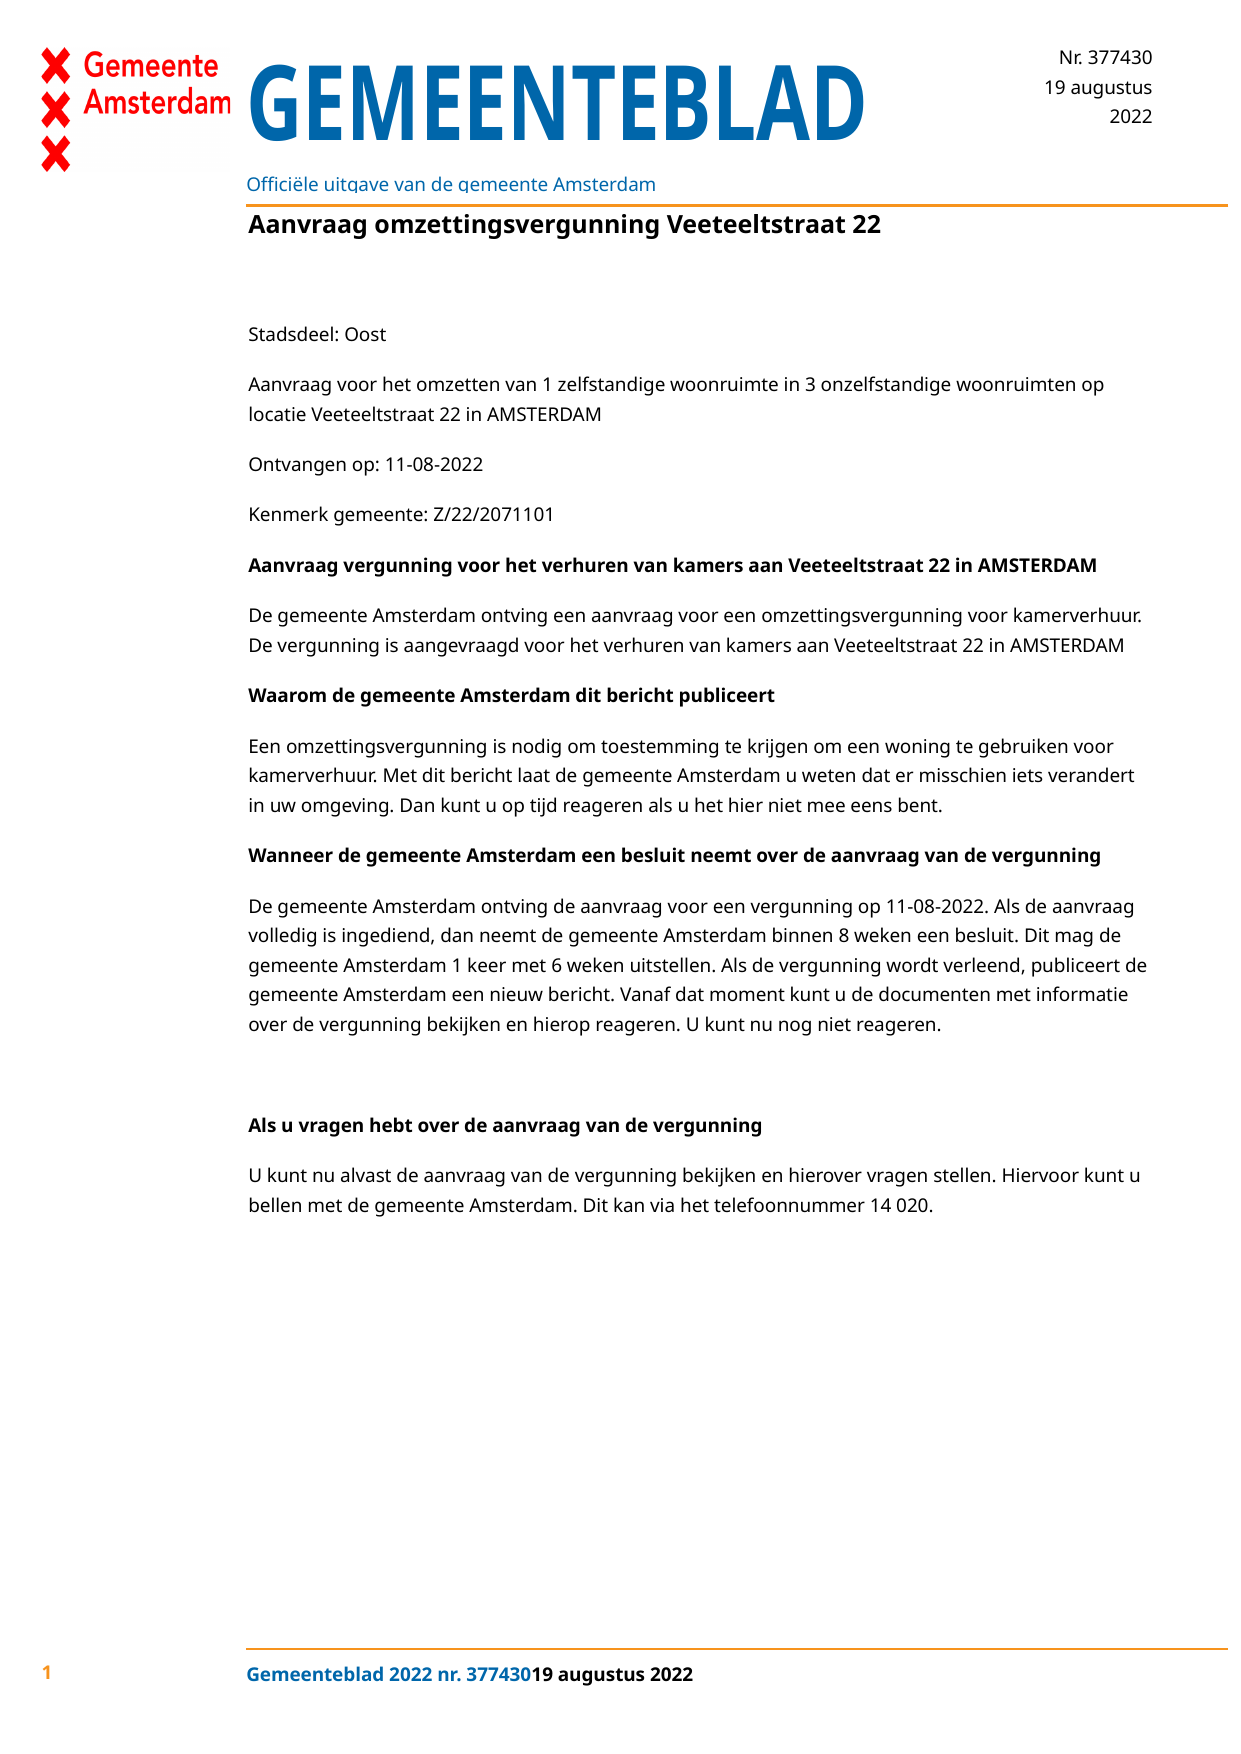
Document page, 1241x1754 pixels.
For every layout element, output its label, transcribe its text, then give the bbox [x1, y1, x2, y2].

text Een omzettingsvergunning is nodig om toestemming te krijgen om een woning te gebruiken voor kamerverhuur. Met dit bericht laat de gemeente Amsterdam u weten dat er misschien iets verandert in uw omgeving. Dan kunt u op tijd reageren als u het hier niet mee eens bent. [248, 733, 1152, 818]
text De gemeente Amsterdam ontving de aanvraag voor een vergunning op 11-08-2022. Als de aanvraag volledig is ingediend, dan neemt de gemeente Amsterdam binnen 8 weken een besluit. Dit mag de gemeente Amsterdam 1 keer met 6 weken uitstellen. Als de vergunning wordt verleend, publiceert de gemeente Amsterdam een nieuw bericht. Vanaf dat moment kunt u de documenten met informatie over de vergunning bekijken en hierop reageren. U kunt nu nog niet reageren. [248, 893, 1152, 1037]
text Waarom de gemeente Amsterdam dit bericht publiceert [248, 682, 1152, 708]
text Kenmerk gemeente: Z/22/2071101 [248, 502, 1152, 527]
text Ontvangen op: 11-08-2022 [248, 451, 1152, 477]
text De gemeente Amsterdam ontving een aanvraag voor een omzettingsvergunning voor kamerverhuur. De vergunning is aangevraagd voor het verhuren van kamers aan Veeteeltstraat 22 in AMSTERDAM [248, 602, 1152, 658]
text Stadsdeel: Oost [248, 321, 1152, 346]
text U kunt nu alvast de aanvraag van de vergunning bekijken en hierover vragen stellen. Hiervoor kunt u bellen met de gemeente Amsterdam. Dit kan via het telefoonnummer 14 020. [248, 1162, 1152, 1218]
picture [41, 47, 231, 172]
text Aanvraag voor het omzetten van 1 zelfstandige woonruimte in 3 onzelfstandige woonruimten op locatie Veeteeltstraat 22 in AMSTERDAM [248, 371, 1152, 426]
text Aanvraag omzettingsvergunning Veeteeltstraat 22 [248, 207, 1152, 241]
text Wanneer de gemeente Amsterdam een besluit neemt over de aanvraag van de vergunning [248, 842, 1152, 868]
text Als u vragen hebt over de aanvraag van de vergunning [248, 1112, 1152, 1138]
text Aanvraag vergunning voor het verhuren van kamers aan Veeteeltstraat 22 in AMSTERDAM [248, 552, 1152, 578]
